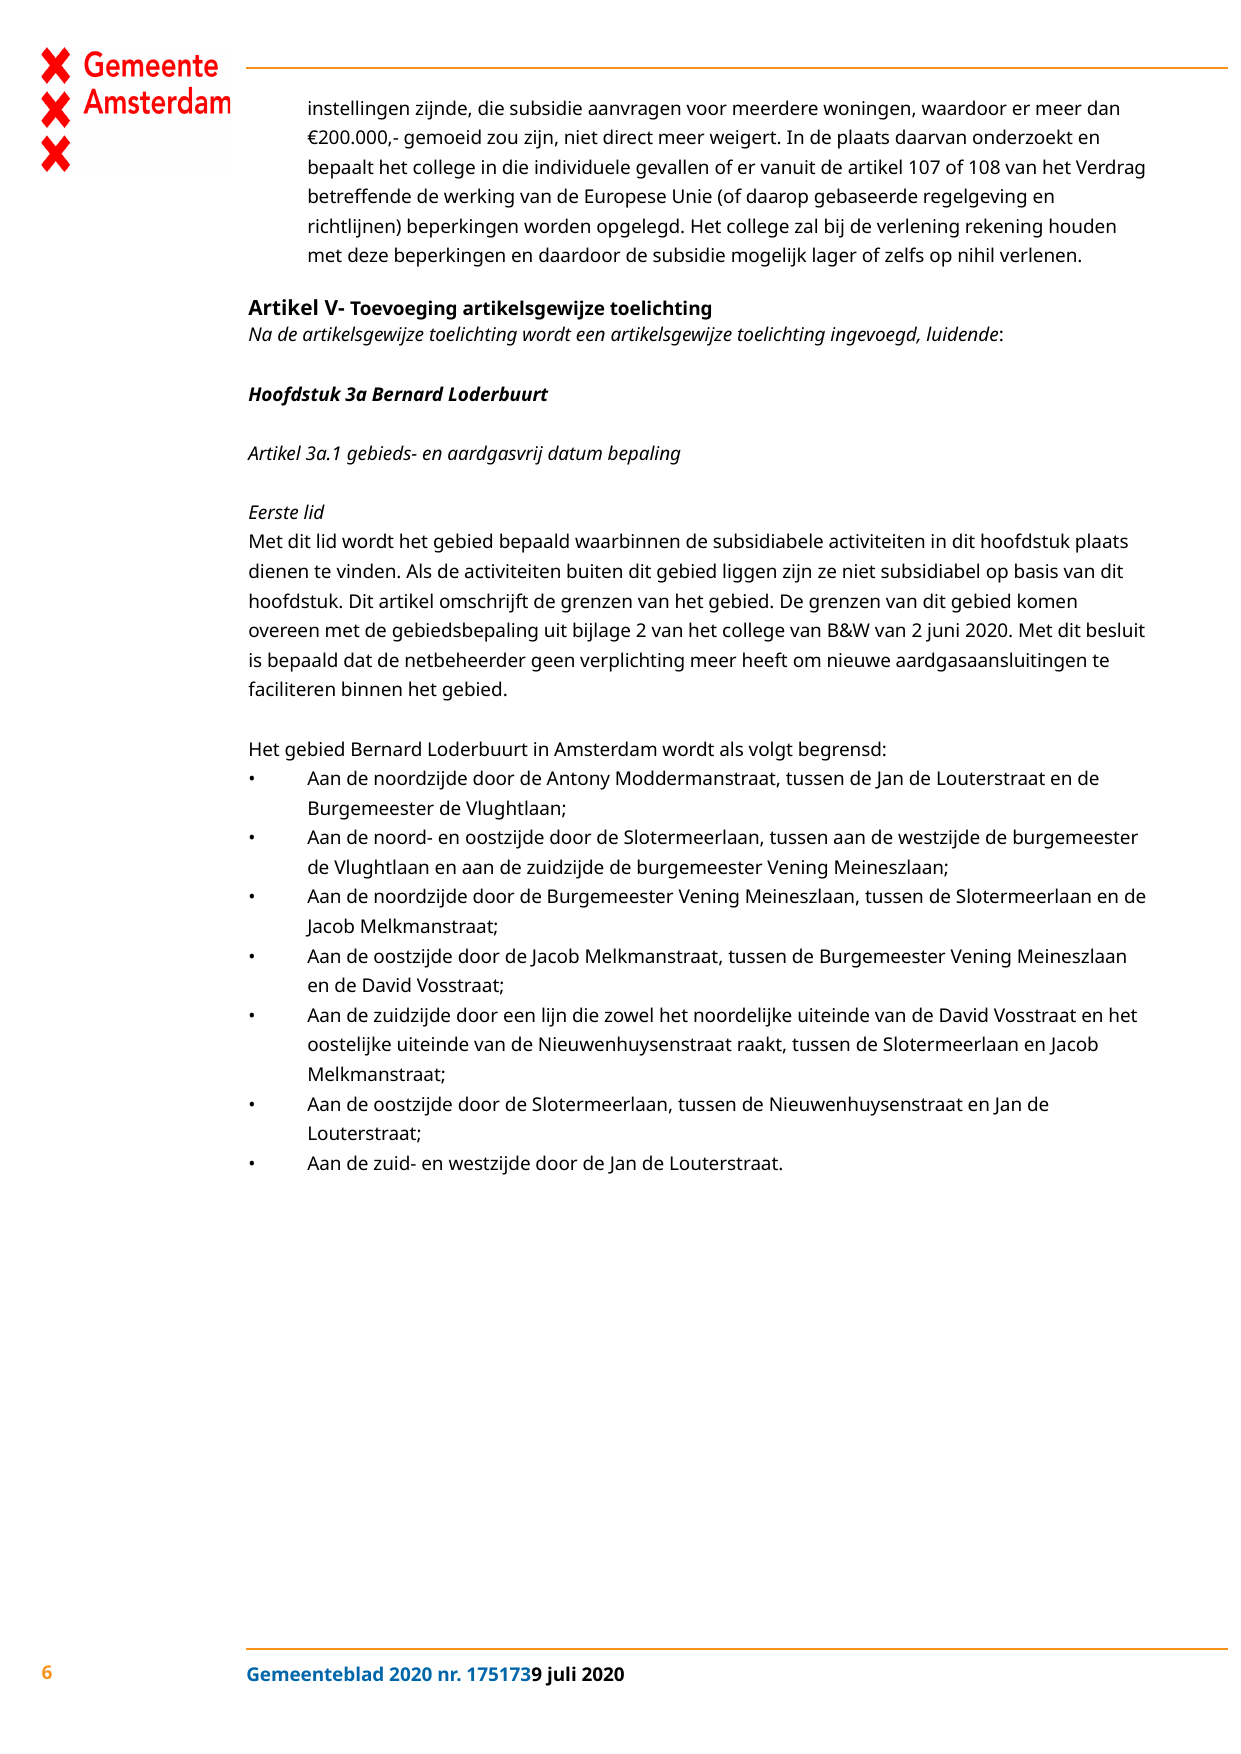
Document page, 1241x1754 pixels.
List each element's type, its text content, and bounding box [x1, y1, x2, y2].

list Aan de oostzijde door de Slotermeerlaan, tussen de Nieuwenhuysenstraat en Jan de Louterstraat; [248, 1091, 1152, 1146]
list Aan de noordzijde door de Antony Moddermanstraat, tussen de Jan de Louterstraat en de Burgemeester de Vlughtlaan; [248, 765, 1152, 821]
list Aan de noord- en oostzijde door de Slotermeerlaan, tussen aan de westzijde de burgemeester de Vlughtlaan en aan de zuidzijde de burgemeester Vening Meineszlaan; [248, 824, 1152, 880]
list Aan de zuid- en westzijde door de Jan de Louterstraat. [248, 1150, 1152, 1176]
text Eerste lid [248, 499, 1152, 525]
text Hoofdstuk 3a Bernard Loderbuurt [248, 381, 1152, 406]
list instellingen zijnde, die subsidie aanvragen voor meerdere woningen, waardoor er meer dan €200.000,- gemoeid zou zijn, niet direct meer weigert. In de plaats daarvan onderzoekt en bepaalt het college in die individuele gevallen of er vanuit de artikel 107 of 108 van het Verdrag betreffende de werking van de Europese Unie (of daarop gebaseerde regelgeving en richtlijnen) beperkingen worden opgelegd. Het college zal bij de verlening rekening houden met deze beperkingen en daardoor de subsidie mogelijk lager of zelfs op nihil verlenen. [248, 95, 1152, 268]
text Artikel V- Toevoeging artikelsgewijze toelichting [248, 293, 1152, 322]
list Aan de oostzijde door de Jacob Melkmanstraat, tussen de Burgemeester Vening Meineszlaan en de David Vosstraat; [248, 943, 1152, 998]
text Het gebied Bernard Loderbuurt in Amsterdam wordt als volgt begrensd: [248, 736, 1152, 761]
text Na de artikelsgewijze toelichting wordt een artikelsgewijze toelichting ingevoegd, luidende: [248, 322, 1152, 347]
text Artikel 3a.1 gebieds- en aardgasvrij datum bepaling [248, 440, 1152, 466]
text Met dit lid wordt het gebied bepaald waarbinnen de subsidiabele activiteiten in dit hoofdstuk plaats dienen te vinden. Als de activiteiten buiten dit gebied liggen zijn ze niet subsidiabel op basis van dit hoofdstuk. Dit artikel omschrijft de grenzen van het gebied. De grenzen van dit gebied komen overeen met de gebiedsbepaling uit bijlage 2 van het college van B&W van 2 juni 2020. Met dit besluit is bepaald dat de netbeheerder geen verplichting meer heeft om nieuwe aardgasaansluitingen te faciliteren binnen het gebied. [248, 529, 1152, 702]
list Aan de zuidzijde door een lijn die zowel het noordelijke uiteinde van de David Vosstraat en het oostelijke uiteinde van de Nieuwenhuysenstraat raakt, tussen de Slotermeerlaan en Jacob Melkmanstraat; [248, 1002, 1152, 1087]
list Aan de noordzijde door de Burgemeester Vening Meineszlaan, tussen de Slotermeerlaan en de Jacob Melkmanstraat; [248, 884, 1152, 939]
picture [41, 47, 231, 172]
